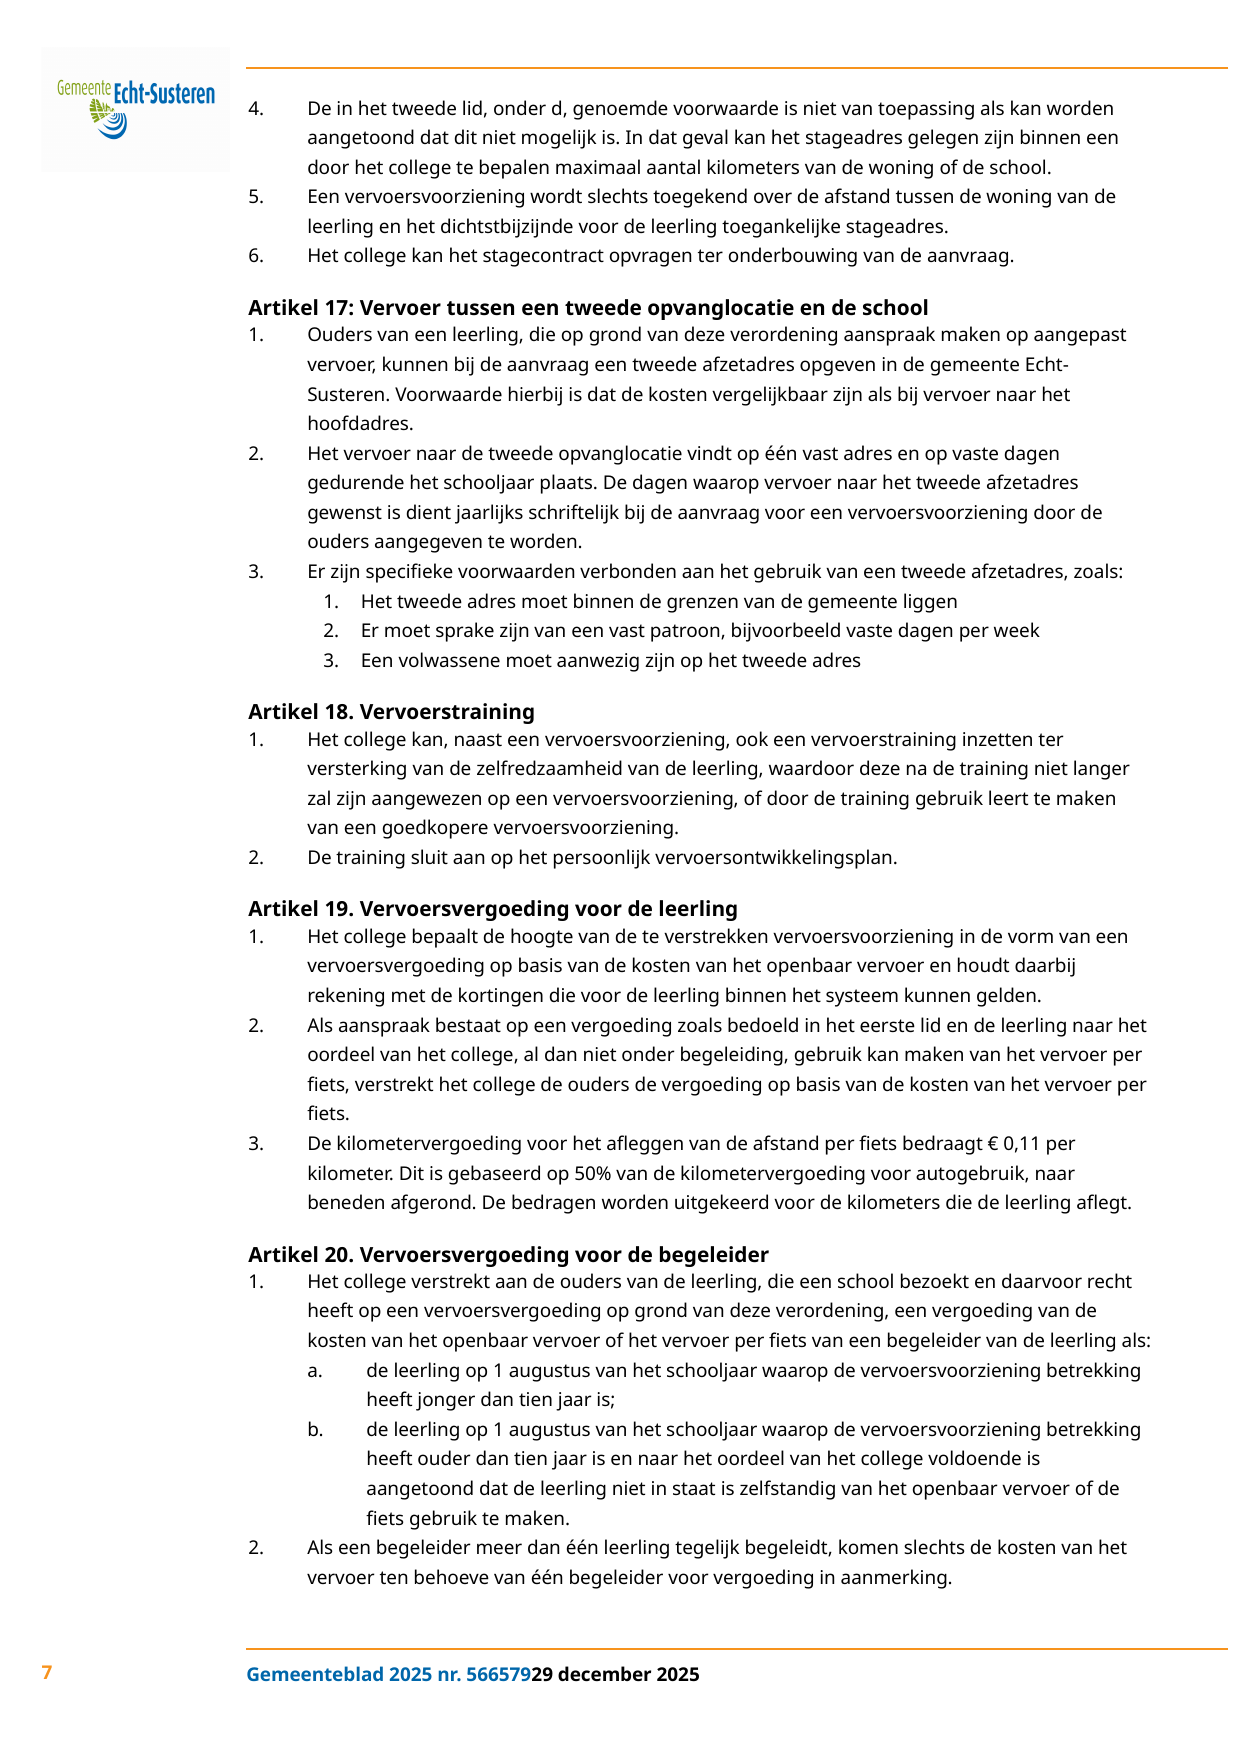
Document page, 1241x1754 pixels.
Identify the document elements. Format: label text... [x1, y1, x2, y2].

text Artikel 20. Vervoersvergoeding voor de begeleider [248, 1240, 1152, 1268]
list De training sluit aan op het persoonlijk vervoersontwikkelingsplan. [248, 844, 1152, 870]
list Het college bepaalt de hoogte van de te verstrekken vervoersvoorziening in de vorm van een vervoersvergoeding op basis van de kosten van het openbaar vervoer en houdt daarbij rekening met de kortingen die voor de leerling binnen het systeem kunnen gelden. [248, 923, 1152, 1008]
text Artikel 18. Vervoerstraining [248, 697, 1152, 726]
text Artikel 17: Vervoer tussen een tweede opvanglocatie en de school [248, 293, 1152, 322]
text Artikel 19. Vervoersvergoeding voor de leerling [248, 894, 1152, 923]
list Als aanspraak bestaat op een vergoeding zoals bedoeld in het eerste lid en de leerling naar het oordeel van het college, al dan niet onder begeleiding, gebruik kan maken van het vervoer per fiets, verstrekt het college de ouders de vergoeding op basis van de kosten van het vervoer per fiets. [248, 1012, 1152, 1126]
list Er zijn specifieke voorwaarden verbonden aan het gebruik van een tweede afzetadres, zoals: [248, 558, 1152, 584]
list de leerling op 1 augustus van het schooljaar waarop de vervoersvoorziening betrekking heeft jonger dan tien jaar is; [307, 1357, 1152, 1412]
list Als een begeleider meer dan één leerling tegelijk begeleidt, komen slechts de kosten van het vervoer ten behoeve van één begeleider voor vergoeding in aanmerking. [248, 1534, 1152, 1590]
list Het college kan, naast een vervoersvoorziening, ook een vervoerstraining inzetten ter versterking van de zelfredzaamheid van de leerling, waardoor deze na de training niet langer zal zijn aangewezen op een vervoersvoorziening, of door de training gebruik leert te maken van een goedkopere vervoersvoorziening. [248, 726, 1152, 840]
list Het vervoer naar de tweede opvanglocatie vindt op één vast adres en op vaste dagen gedurende het schooljaar plaats. De dagen waarop vervoer naar het tweede afzetadres gewenst is dient jaarlijks schriftelijk bij de aanvraag voor een vervoersvoorziening door de ouders aangegeven te worden. [248, 440, 1152, 554]
list Het college kan het stagecontract opvragen ter onderbouwing van de aanvraag. [248, 243, 1152, 268]
list Het tweede adres moet binnen de grenzen van de gemeente liggen [323, 588, 1152, 613]
picture [41, 47, 231, 172]
list Ouders van een leerling, die op grond van deze verordening aanspraak maken op aangepast vervoer, kunnen bij de aanvraag een tweede afzetadres opgeven in de gemeente Echt-Susteren. Voorwaarde hierbij is dat de kosten vergelijkbaar zijn als bij vervoer naar het hoofdadres. [248, 322, 1152, 436]
list De in het tweede lid, onder d, genoemde voorwaarde is niet van toepassing als kan worden aangetoond dat dit niet mogelijk is. In dat geval kan het stageadres gelegen zijn binnen een door het college te bepalen maximaal aantal kilometers van de woning of de school. [248, 95, 1152, 180]
list Er moet sprake zijn van een vast patroon, bijvoorbeeld vaste dagen per week [323, 617, 1152, 643]
list Een vervoersvoorziening wordt slechts toegekend over de afstand tussen de woning van de leerling en het dichtstbijzijnde voor de leerling toegankelijke stageadres. [248, 183, 1152, 239]
list De kilometervergoeding voor het afleggen van de afstand per fiets bedraagt € 0,11 per kilometer. Dit is gebaseerd op 50% van de kilometervergoeding voor autogebruik, naar beneden afgerond. De bedragen worden uitgekeerd voor de kilometers die de leerling aflegt. [248, 1130, 1152, 1215]
list de leerling op 1 augustus van het schooljaar waarop de vervoersvoorziening betrekking heeft ouder dan tien jaar is en naar het oordeel van het college voldoende is aangetoond dat de leerling niet in staat is zelfstandig van het openbaar vervoer of de fiets gebruik te maken. [307, 1416, 1152, 1531]
list Een volwassene moet aanwezig zijn op het tweede adres [323, 647, 1152, 673]
list Het college verstrekt aan de ouders van de leerling, die een school bezoekt en daarvoor recht heeft op een vervoersvergoeding op grond van deze verordening, een vergoeding van de kosten van het openbaar vervoer of het vervoer per fiets van een begeleider van de leerling als: [248, 1268, 1152, 1353]
